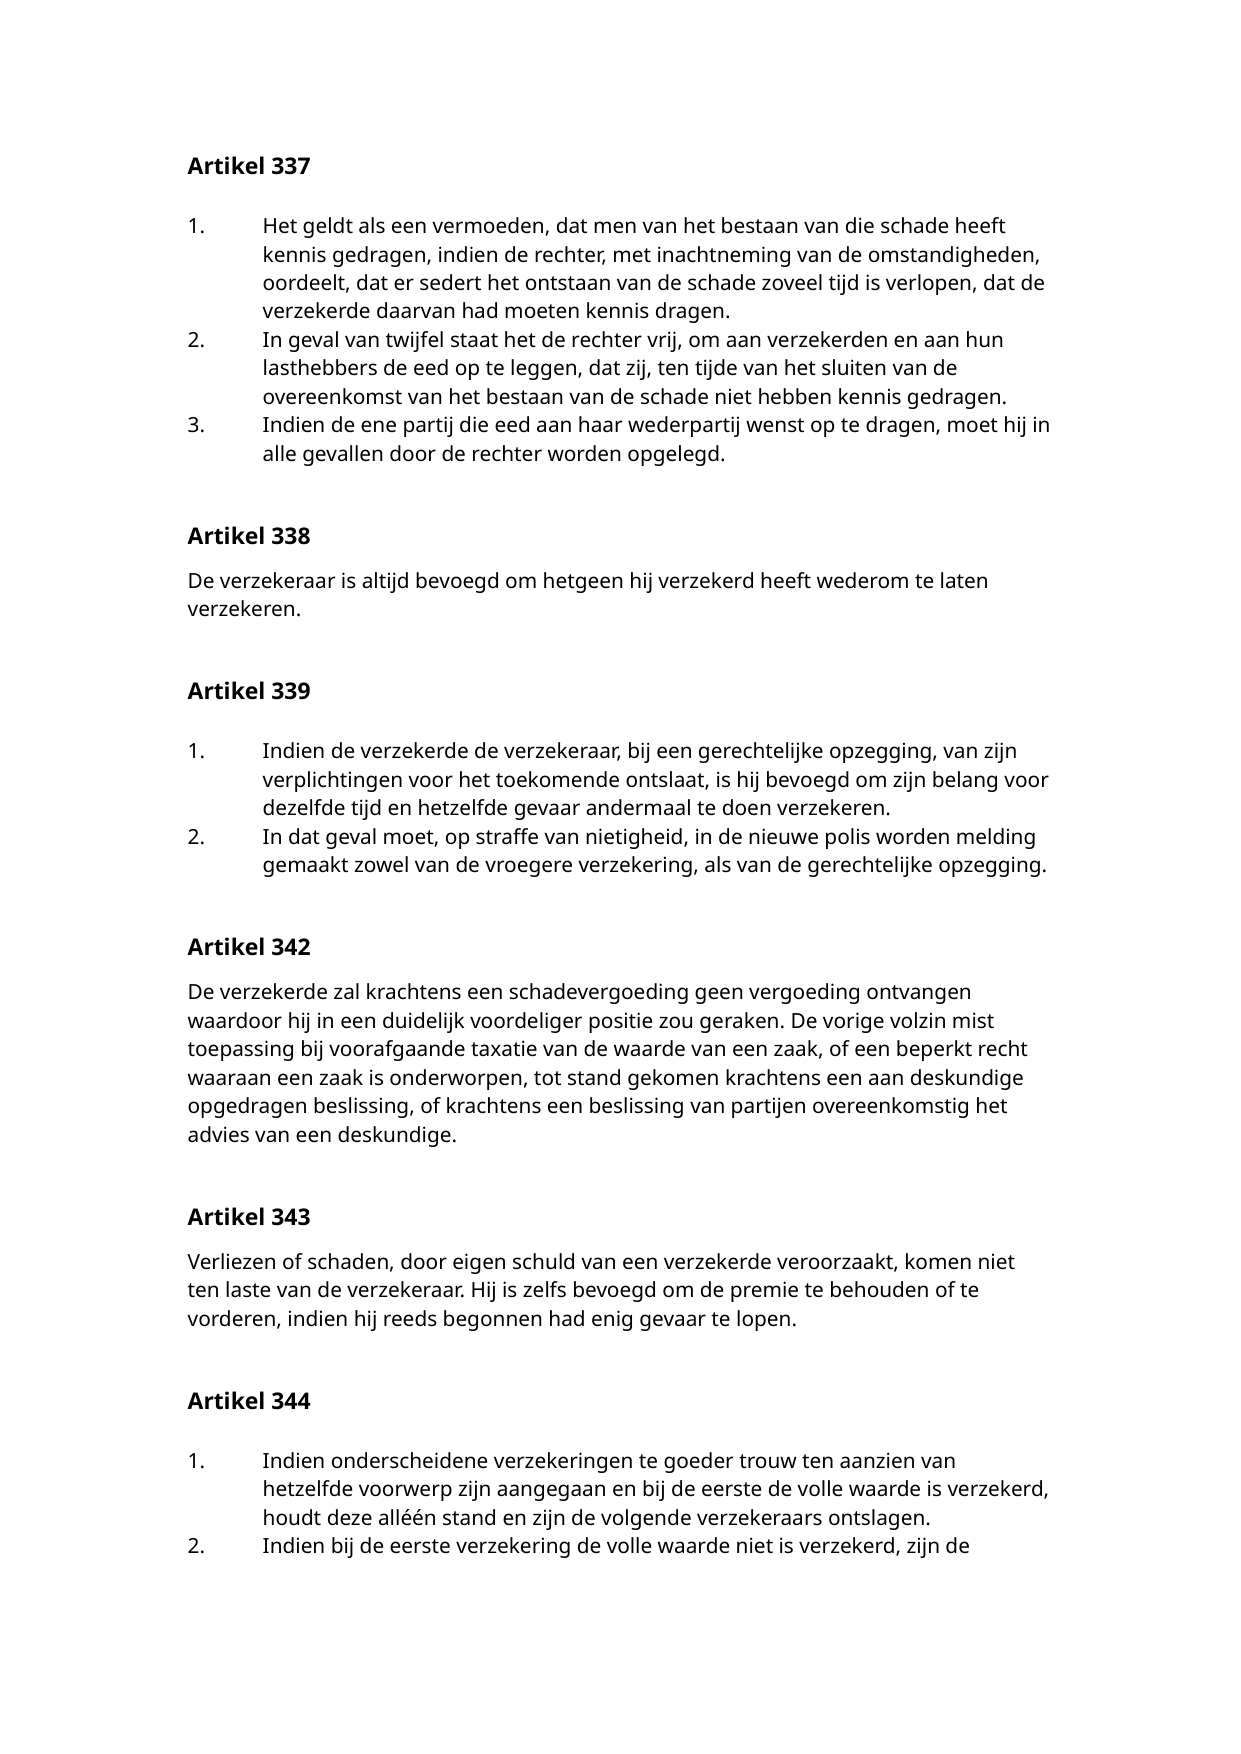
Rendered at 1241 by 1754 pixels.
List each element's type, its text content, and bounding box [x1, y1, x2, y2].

list In geval van twijfel staat het de rechter vrij, om aan verzekerden en aan hun lasthebbers de eed op te leggen, dat zij, ten tijde van het sluiten van de overeenkomst van het bestaan van de schade niet hebben kennis gedragen. [187, 325, 1053, 410]
list Indien bij de eerste verzekering de volle waarde niet is verzekerd, zijn de [187, 1531, 1053, 1560]
subtitle Artikel 337 [187, 150, 1053, 181]
subtitle Artikel 339 [187, 675, 1053, 707]
subtitle Artikel 338 [187, 520, 1053, 551]
subtitle Artikel 342 [187, 931, 1053, 962]
list In dat geval moet, op straffe van nietigheid, in de nieuwe polis worden melding gemaakt zowel van de vroegere verzekering, als van de gerechtelijke opzegging. [187, 822, 1053, 879]
subtitle Artikel 344 [187, 1385, 1053, 1416]
text De verzekerde zal krachtens een schadevergoeding geen vergoeding ontvangen waardoor hij in een duidelijk voordeliger positie zou geraken. De vorige volzin mist toepassing bij voorafgaande taxatie van de waarde van een zaak, of een beperkt recht waaraan een zaak is onderworpen, tot stand gekomen krachtens een aan deskundige opgedragen beslissing, of krachtens een beslissing van partijen overeenkomstig het advies van een deskundige. [187, 977, 1053, 1148]
text De verzekeraar is altijd bevoegd om hetgeen hij verzekerd heeft wederom te laten verzekeren. [187, 566, 1053, 623]
list Indien de verzekerde de verzekeraar, bij een gerechtelijke opzegging, van zijn verplichtingen voor het toekomende ontslaat, is hij bevoegd om zijn belang voor dezelfde tijd en hetzelfde gevaar andermaal te doen verzekeren. [187, 737, 1053, 822]
list Het geldt als een vermoeden, dat men van het bestaan van die schade heeft kennis gedragen, indien de rechter, met inachtneming van de omstandigheden, oordeelt, dat er sedert het ontstaan van de schade zoveel tijd is verlopen, dat de verzekerde daarvan had moeten kennis dragen. [187, 211, 1053, 325]
list Indien onderscheidene verzekeringen te goeder trouw ten aanzien van hetzelfde voorwerp zijn aangegaan en bij de eerste de volle waarde is verzekerd, houdt deze alléén stand en zijn de volgende verzekeraars ontslagen. [187, 1446, 1053, 1531]
list Indien de ene partij die eed aan haar wederpartij wenst op te dragen, moet hij in alle gevallen door de rechter worden opgelegd. [187, 410, 1053, 467]
subtitle Artikel 343 [187, 1201, 1053, 1232]
text Verliezen of schaden, door eigen schuld van een verzekerde veroorzaakt, komen niet ten laste van de verzekeraar. Hij is zelfs bevoegd om de premie te behouden of te vorderen, indien hij reeds begonnen had enig gevaar te lopen. [187, 1247, 1053, 1332]
